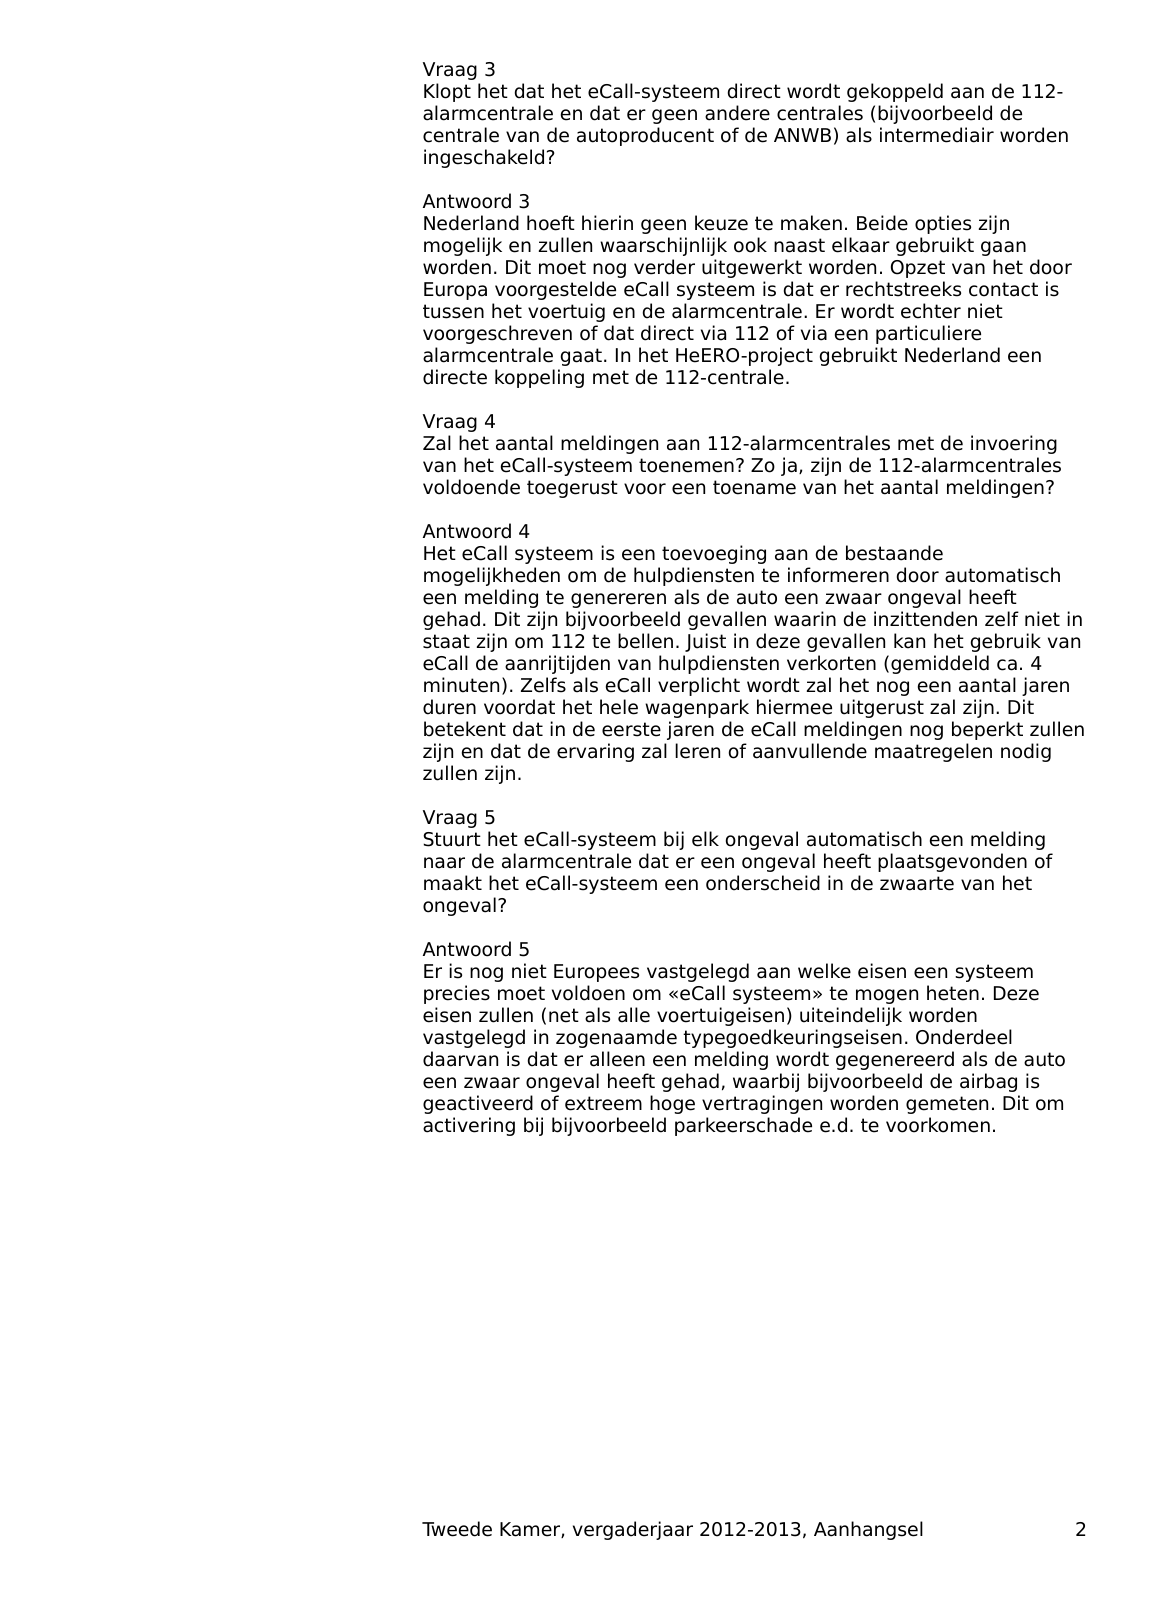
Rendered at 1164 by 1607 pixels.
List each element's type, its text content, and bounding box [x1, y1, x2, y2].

text Stuurt het eCall-systeem bij elk ongeval automatisch een melding naar de alarmcentrale dat er een ongeval heeft plaatsgevonden of maakt het eCall-systeem een onderscheid in de zwaarte van het ongeval? [422, 829, 1087, 917]
text Klopt het dat het eCall-systeem direct wordt gekoppeld aan de 112-alarmcentrale en dat er geen andere centrales (bijvoorbeeld de centrale van de autoproducent of de ANWB) als intermediair worden ingeschakeld? [422, 81, 1087, 169]
text Antwoord 3 [422, 191, 1087, 213]
text Nederland hoeft hierin geen keuze te maken. Beide opties zijn mogelijk en zullen waarschijnlijk ook naast elkaar gebruikt gaan worden. Dit moet nog verder uitgewerkt worden. Opzet van het door Europa voorgestelde eCall systeem is dat er rechtstreeks contact is tussen het voertuig en de alarmcentrale. Er wordt echter niet voorgeschreven of dat direct via 112 of via een particuliere alarmcentrale gaat. In het HeERO-project gebruikt Nederland een directe koppeling met de 112-centrale. [422, 213, 1087, 389]
text Er is nog niet Europees vastgelegd aan welke eisen een systeem precies moet voldoen om «eCall systeem» te mogen heten. Deze eisen zullen (net als alle voertuigeisen) uiteindelijk worden vastgelegd in zogenaamde typegoedkeuringseisen. Onderdeel daarvan is dat er alleen een melding wordt gegenereerd als de auto een zwaar ongeval heeft gehad, waarbij bijvoorbeeld de airbag is geactiveerd of extreem hoge vertragingen worden gemeten. Dit om activering bij bijvoorbeeld parkeerschade e.d. te voorkomen. [422, 961, 1087, 1137]
text Antwoord 4 [422, 521, 1087, 543]
text Vraag 5 [422, 807, 1087, 829]
text Antwoord 5 [422, 939, 1087, 961]
text Het eCall systeem is een toevoeging aan de bestaande mogelijkheden om de hulpdiensten te informeren door automatisch een melding te genereren als de auto een zwaar ongeval heeft gehad. Dit zijn bijvoorbeeld gevallen waarin de inzittenden zelf niet in staat zijn om 112 te bellen. Juist in deze gevallen kan het gebruik van eCall de aanrijtijden van hulpdiensten verkorten (gemiddeld ca. 4 minuten). Zelfs als eCall verplicht wordt zal het nog een aantal jaren duren voordat het hele wagenpark hiermee uitgerust zal zijn. Dit betekent dat in de eerste jaren de eCall meldingen nog beperkt zullen zijn en dat de ervaring zal leren of aanvullende maatregelen nodig zullen zijn. [422, 543, 1087, 785]
text Vraag 4 [422, 411, 1087, 433]
text Zal het aantal meldingen aan 112-alarmcentrales met de invoering van het eCall-systeem toenemen? Zo ja, zijn de 112-alarmcentrales voldoende toegerust voor een toename van het aantal meldingen? [422, 433, 1087, 499]
text Vraag 3 [422, 59, 1087, 81]
